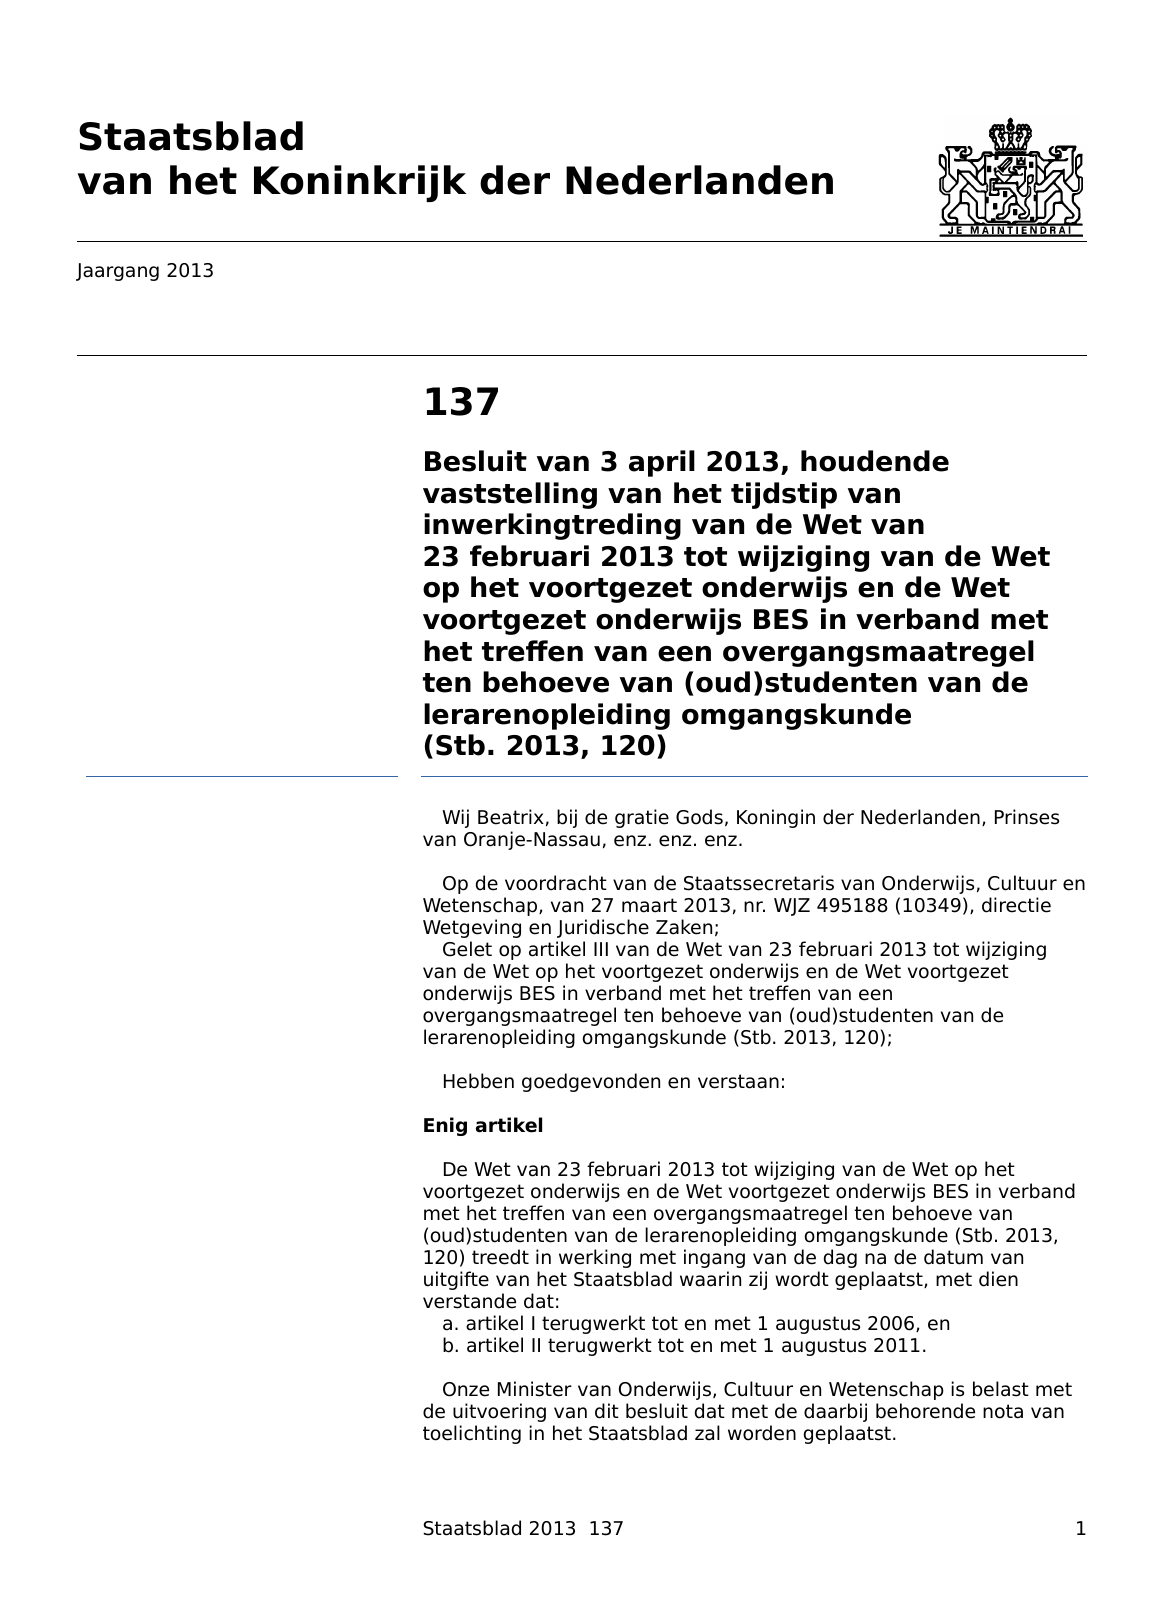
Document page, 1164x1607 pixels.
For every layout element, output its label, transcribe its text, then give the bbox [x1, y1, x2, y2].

text Besluit van 3 april 2013, houdende vaststelling van het tijdstip van inwerkingtreding van de Wet van 23 februari 2013 tot wijziging van de Wet op het voortgezet onderwijs en de Wet voortgezet onderwijs BES in verband met het treffen van een overgangsmaatregel ten behoeve van (oud)studenten van de lerarenopleiding omgangskunde (Stb. 2013, 120) [422, 447, 1087, 762]
text b. artikel II terugwerkt tot en met 1 augustus 2011. [422, 1335, 1087, 1357]
table_header [886, 100, 1087, 241]
text a. artikel I terugwerkt tot en met 1 augustus 2006, en [422, 1313, 1087, 1335]
text Hebben goedgevonden en verstaan: [422, 1071, 1087, 1093]
subtitle Enig artikel [422, 1115, 1087, 1137]
text Op de voordracht van de Staatssecretaris van Onderwijs, Cultuur en Wetenschap, van 27 maart 2013, nr. WJZ 495188 (10349), directie Wetgeving en Juridische Zaken; [422, 873, 1087, 939]
subtitle 137 [422, 381, 1087, 424]
table_header Staatsblad van het Koninkrijk der Nederlanden [77, 100, 886, 241]
text Wij Beatrix, bij de gratie Gods, Koningin der Nederlanden, Prinses van Oranje-Nassau, enz. enz. enz. [422, 807, 1087, 851]
picture [936, 115, 1087, 240]
text Onze Minister van Onderwijs, Cultuur en Wetenschap is belast met de uitvoering van dit besluit dat met de daarbij behorende nota van toelichting in het Staatsblad zal worden geplaatst. [422, 1379, 1087, 1445]
table_cell Jaargang 2013 [77, 242, 1087, 355]
text Gelet op artikel III van de Wet van 23 februari 2013 tot wijziging van de Wet op het voortgezet onderwijs en de Wet voortgezet onderwijs BES in verband met het treffen van een overgangsmaatregel ten behoeve van (oud)studenten van de lerarenopleiding omgangskunde (Stb. 2013, 120); [422, 939, 1087, 1048]
text De Wet van 23 februari 2013 tot wijziging van de Wet op het voortgezet onderwijs en de Wet voortgezet onderwijs BES in verband met het treffen van een overgangsmaatregel ten behoeve van (oud)studenten van de lerarenopleiding omgangskunde (Stb. 2013, 120) treedt in werking met ingang van de dag na de datum van uitgifte van het Staatsblad waarin zij wordt geplaatst, met dien verstande dat: [422, 1159, 1087, 1313]
